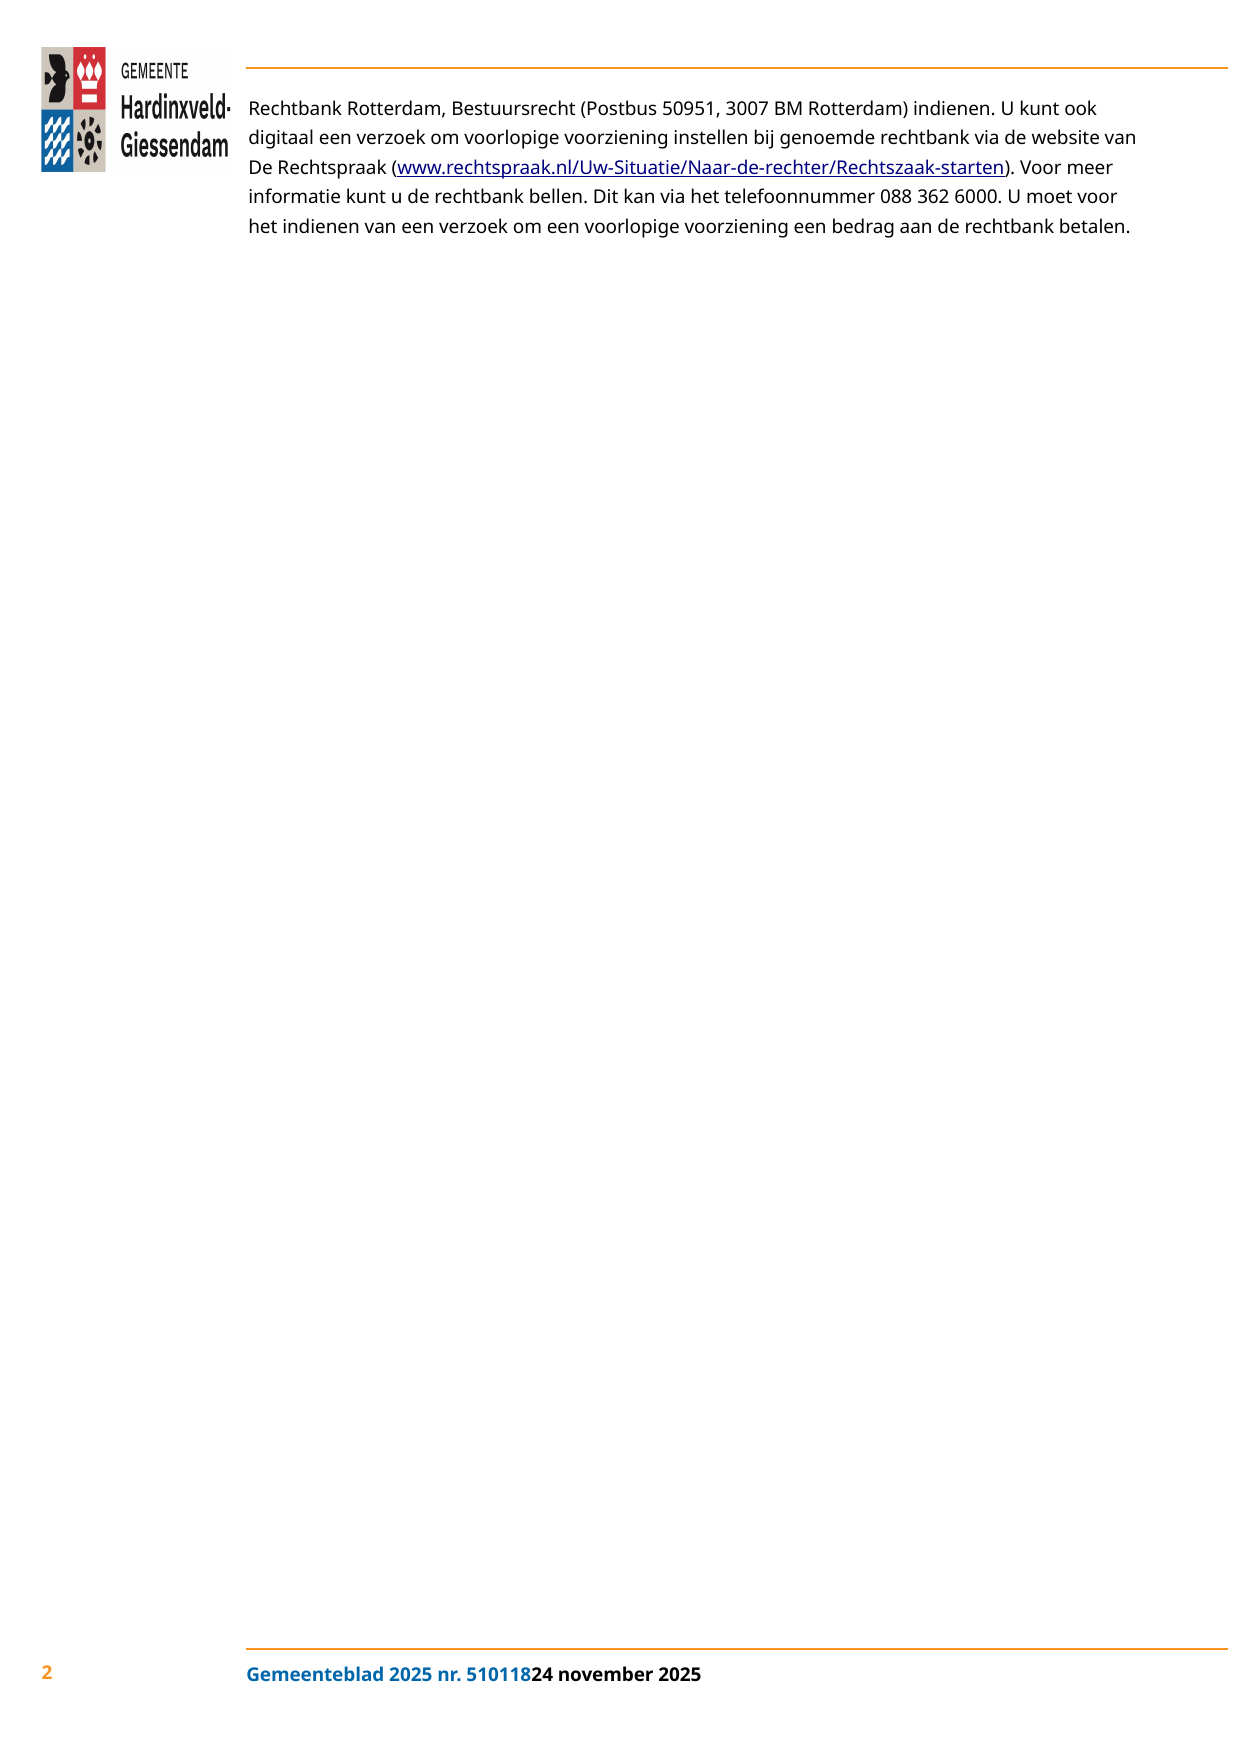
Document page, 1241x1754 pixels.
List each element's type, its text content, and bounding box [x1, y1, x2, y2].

text Rechtbank Rotterdam, Bestuursrecht (Postbus 50951, 3007 BM Rotterdam) indienen. U kunt ook digitaal een verzoek om voorlopige voorziening instellen bij genoemde rechtbank via de website van De Rechtspraak (www.rechtspraak.nl/Uw-Situatie/Naar-de-rechter/Rechtszaak-starten). Voor meer informatie kunt u de rechtbank bellen. Dit kan via het telefoonnummer 088 362 6000. U moet voor het indienen van een verzoek om een voorlopige voorziening een bedrag aan de rechtbank betalen. [248, 95, 1152, 239]
picture [41, 47, 231, 172]
